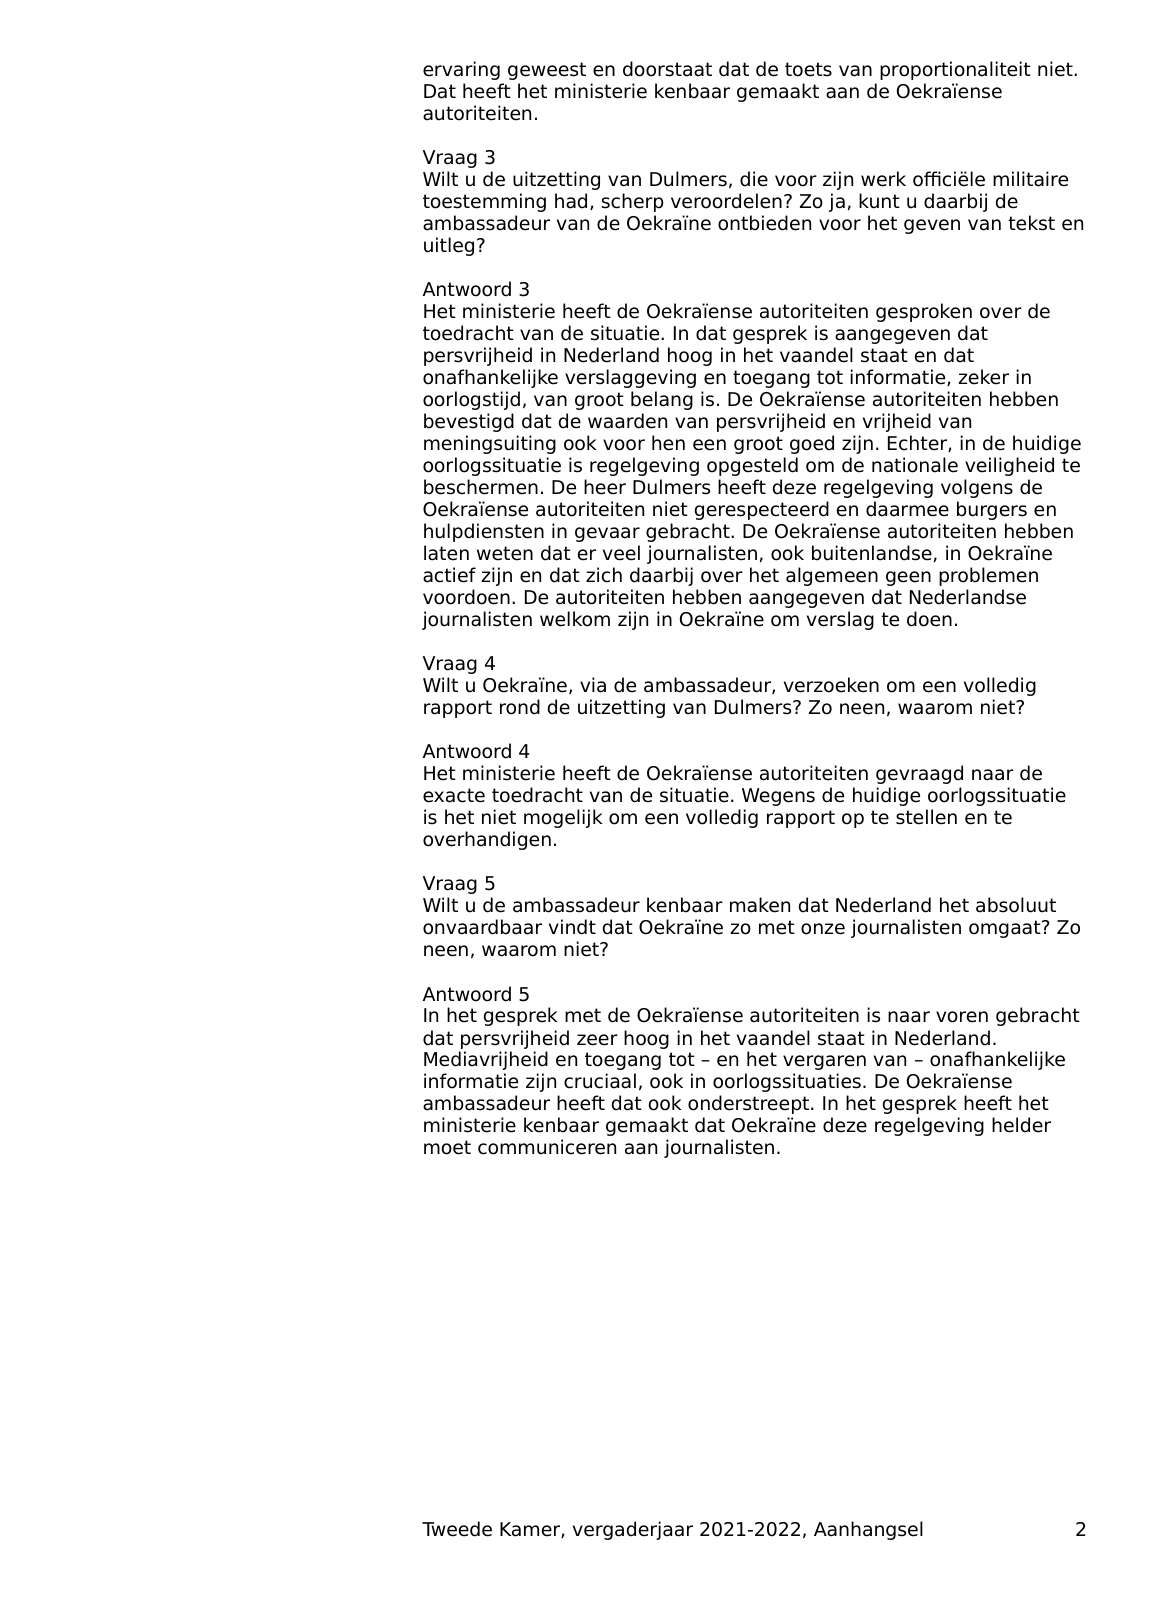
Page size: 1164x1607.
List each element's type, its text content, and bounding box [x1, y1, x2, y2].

text Het ministerie heeft de Oekraïense autoriteiten gesproken over de toedracht van de situatie. In dat gesprek is aangegeven dat persvrijheid in Nederland hoog in het vaandel staat en dat onafhankelijke verslaggeving en toegang tot informatie, zeker in oorlogstijd, van groot belang is. De Oekraïense autoriteiten hebben bevestigd dat de waarden van persvrijheid en vrijheid van meningsuiting ook voor hen een groot goed zijn. Echter, in de huidige oorlogssituatie is regelgeving opgesteld om de nationale veiligheid te beschermen. De heer Dulmers heeft deze regelgeving volgens de Oekraïense autoriteiten niet gerespecteerd en daarmee burgers en hulpdiensten in gevaar gebracht. De Oekraïense autoriteiten hebben laten weten dat er veel journalisten, ook buitenlandse, in Oekraïne actief zijn en dat zich daarbij over het algemeen geen problemen voordoen. De autoriteiten hebben aangegeven dat Nederlandse journalisten welkom zijn in Oekraïne om verslag te doen. [422, 301, 1087, 631]
text Wilt u de uitzetting van Dulmers, die voor zijn werk officiële militaire toestemming had, scherp veroordelen? Zo ja, kunt u daarbij de ambassadeur van de Oekraïne ontbieden voor het geven van tekst en uitleg? [422, 169, 1087, 257]
text ervaring geweest en doorstaat dat de toets van proportionaliteit niet. Dat heeft het ministerie kenbaar gemaakt aan de Oekraïense autoriteiten. [422, 59, 1087, 125]
text Vraag 4 [422, 653, 1087, 675]
text Vraag 5 [422, 873, 1087, 895]
text Antwoord 3 [422, 279, 1087, 301]
text Antwoord 4 [422, 741, 1087, 763]
text Antwoord 5 [422, 983, 1087, 1005]
text Het ministerie heeft de Oekraïense autoriteiten gevraagd naar de exacte toedracht van de situatie. Wegens de huidige oorlogssituatie is het niet mogelijk om een volledig rapport op te stellen en te overhandigen. [422, 763, 1087, 851]
text Wilt u de ambassadeur kenbaar maken dat Nederland het absoluut onvaardbaar vindt dat Oekraïne zo met onze journalisten omgaat? Zo neen, waarom niet? [422, 895, 1087, 961]
text Wilt u Oekraïne, via de ambassadeur, verzoeken om een volledig rapport rond de uitzetting van Dulmers? Zo neen, waarom niet? [422, 675, 1087, 719]
text Vraag 3 [422, 147, 1087, 169]
text In het gesprek met de Oekraïense autoriteiten is naar voren gebracht dat persvrijheid zeer hoog in het vaandel staat in Nederland. Mediavrijheid en toegang tot – en het vergaren van – onafhankelijke informatie zijn cruciaal, ook in oorlogssituaties. De Oekraïense ambassadeur heeft dat ook onderstreept. In het gesprek heeft het ministerie kenbaar gemaakt dat Oekraïne deze regelgeving helder moet communiceren aan journalisten. [422, 1005, 1087, 1159]
